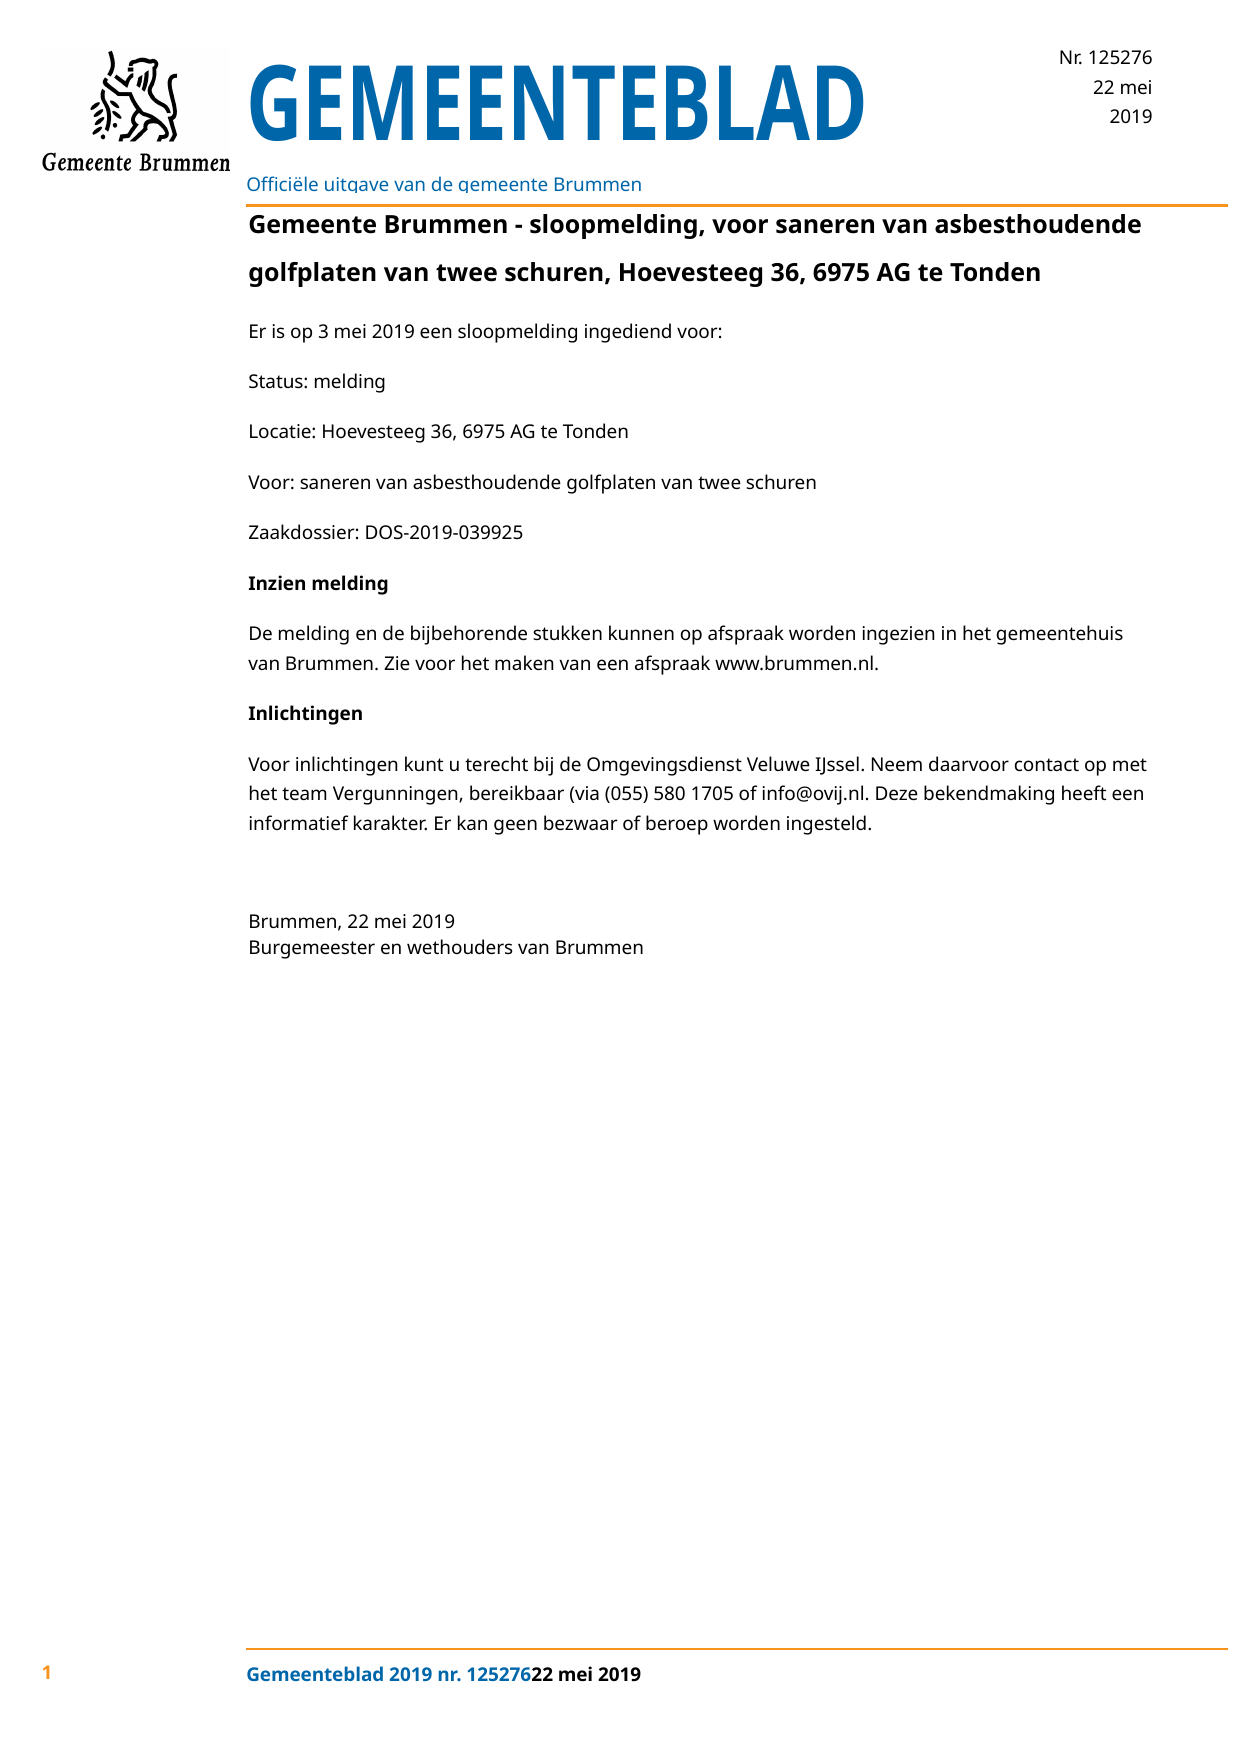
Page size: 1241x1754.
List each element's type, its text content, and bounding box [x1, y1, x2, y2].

text Zaakdossier: DOS-2019-039925 [248, 519, 1152, 545]
text Inzien melding [248, 570, 1152, 596]
text Inlichtingen [248, 700, 1152, 726]
text Locatie: Hoevesteeg 36, 6975 AG te Tonden [248, 419, 1152, 444]
text Gemeente Brummen - sloopmelding, voor saneren van asbesthoudende golfplaten van twee schuren, Hoevesteeg 36, 6975 AG te Tonden [248, 207, 1152, 288]
text De melding en de bijbehorende stukken kunnen op afspraak worden ingezien in het gemeentehuis van Brummen. Zie voor het maken van een afspraak www.brummen.nl. [248, 620, 1152, 676]
text Er is op 3 mei 2019 een sloopmelding ingediend voor: [248, 318, 1152, 344]
picture [41, 47, 231, 172]
text Burgemeester en wethouders van Brummen [248, 934, 1152, 960]
text Status: melding [248, 368, 1152, 394]
text Brummen, 22 mei 2019 [248, 908, 1152, 934]
text Voor: saneren van asbesthoudende golfplaten van twee schuren [248, 469, 1152, 495]
text Voor inlichtingen kunt u terecht bij de Omgevingsdienst Veluwe IJssel. Neem daarvoor contact op met het team Vergunningen, bereikbaar (via (055) 580 1705 of info@ovij.nl. Deze bekendmaking heeft een informatief karakter. Er kan geen bezwaar of beroep worden ingesteld. [248, 751, 1152, 836]
